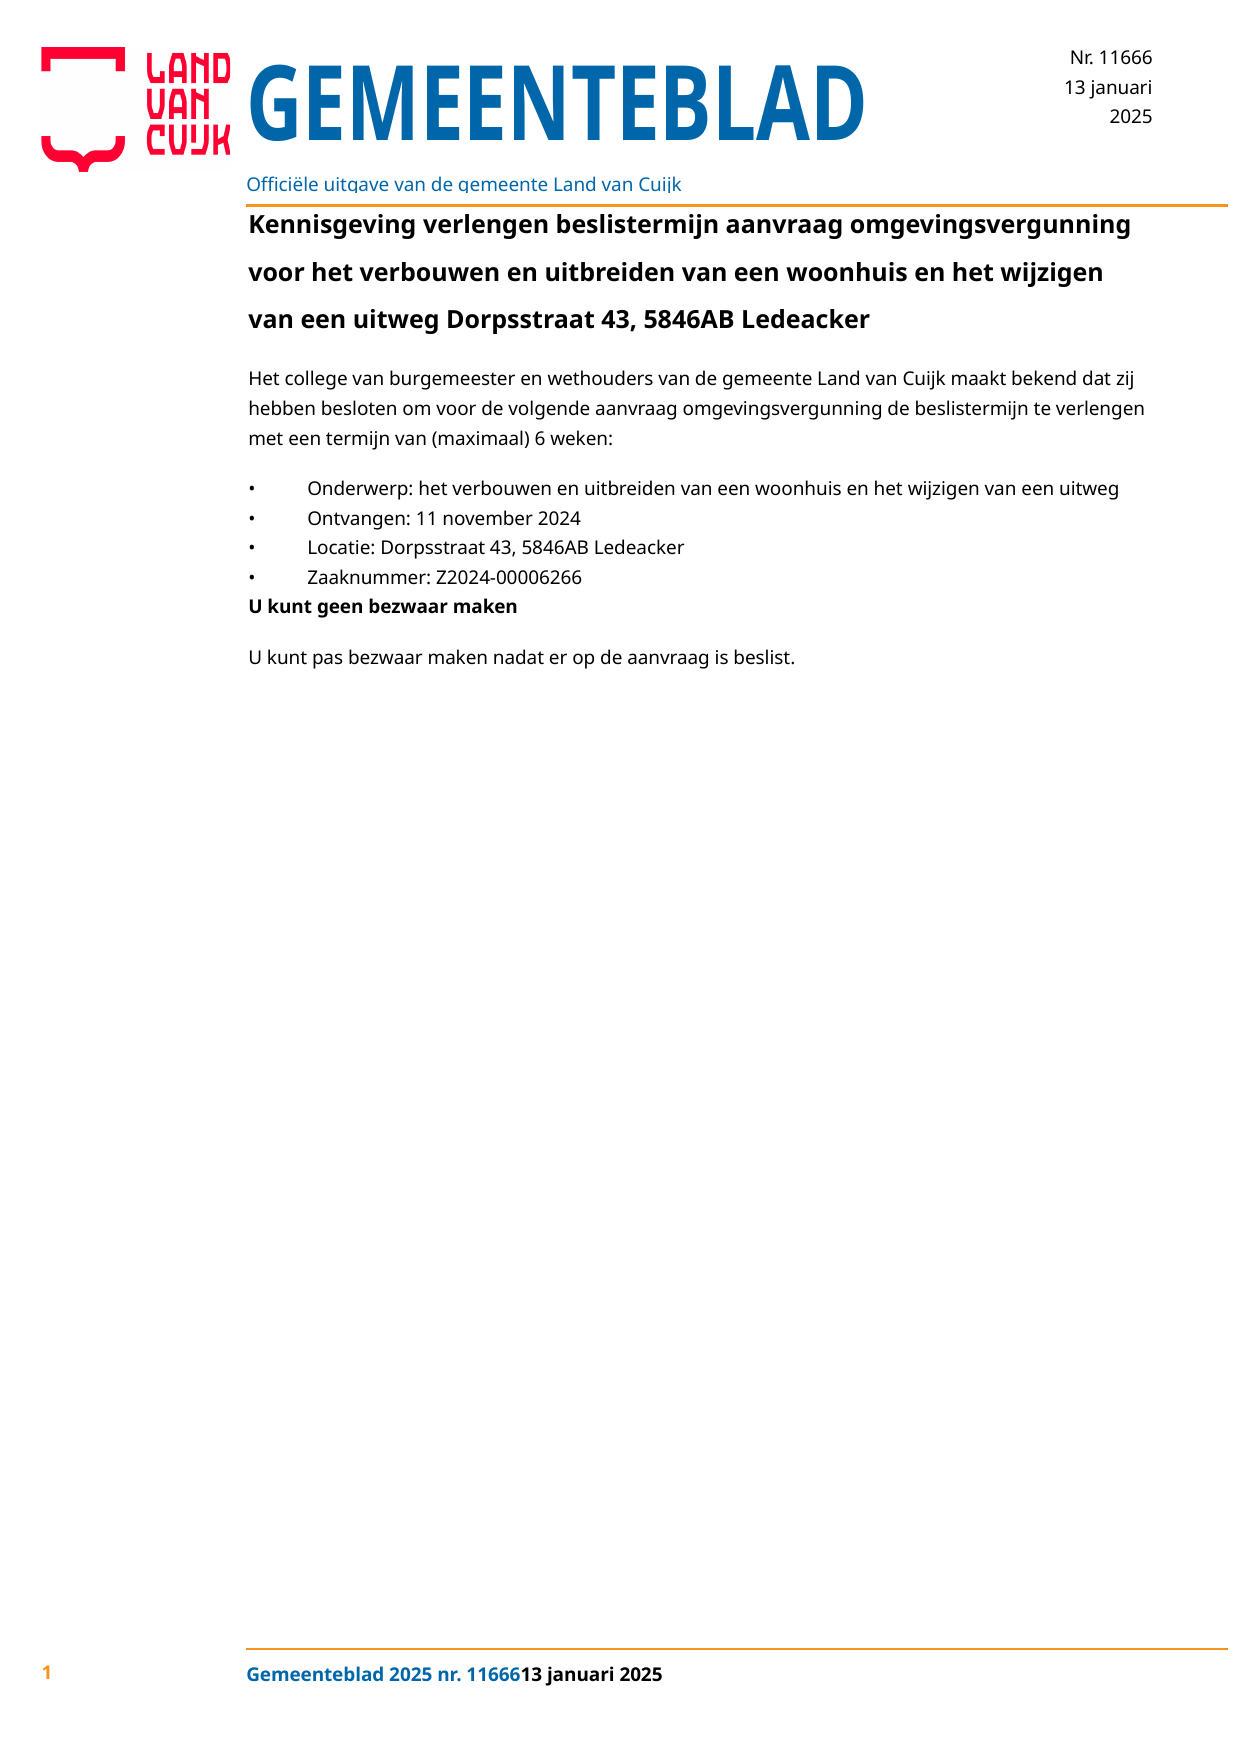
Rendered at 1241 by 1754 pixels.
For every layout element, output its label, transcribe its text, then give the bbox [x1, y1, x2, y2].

text U kunt pas bezwaar maken nadat er op de aanvraag is beslist. [248, 644, 1152, 669]
picture [41, 47, 231, 172]
list Locatie: Dorpsstraat 43, 5846AB Ledeacker [248, 534, 1152, 560]
text U kunt geen bezwaar maken [248, 593, 1152, 619]
text Het college van burgemeester en wethouders van de gemeente Land van Cuijk maakt bekend dat zij hebben besloten om voor de volgende aanvraag omgevingsvergunning de beslistermijn te verlengen met een termijn van (maximaal) 6 weken: [248, 366, 1152, 450]
text Kennisgeving verlengen beslistermijn aanvraag omgevingsvergunning voor het verbouwen en uitbreiden van een woonhuis en het wijzigen van een uitweg Dorpsstraat 43, 5846AB Ledeacker [248, 207, 1152, 336]
list Ontvangen: 11 november 2024 [248, 505, 1152, 530]
list Zaaknummer: Z2024-00006266 [248, 564, 1152, 589]
list Onderwerp: het verbouwen en uitbreiden van een woonhuis en het wijzigen van een uitweg [248, 475, 1152, 501]
